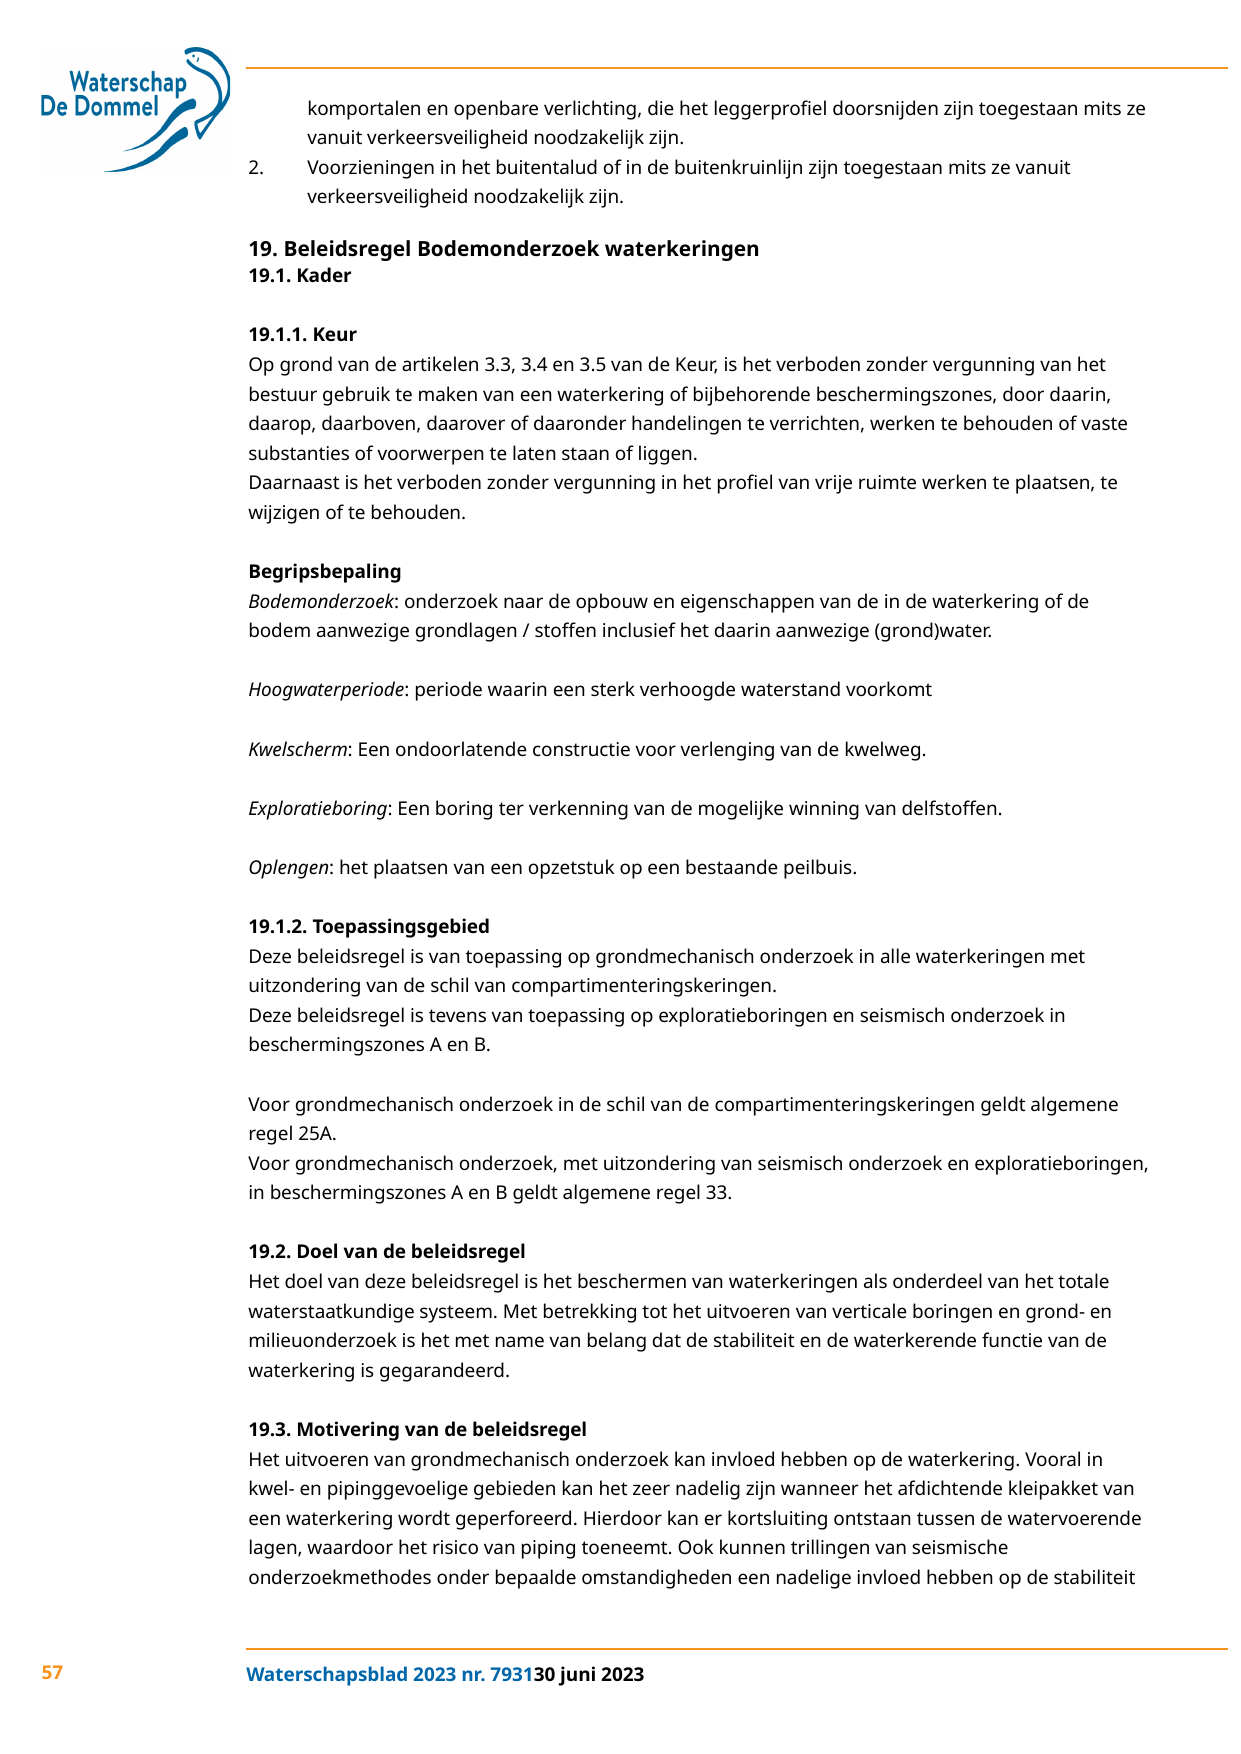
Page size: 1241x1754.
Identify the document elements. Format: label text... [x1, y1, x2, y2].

text Oplengen: het plaatsen van een opzetstuk op een bestaande peilbuis. [248, 854, 1152, 880]
text Begripsbepaling [248, 558, 1152, 584]
text 19.2. Doel van de beleidsregel [248, 1239, 1152, 1264]
picture [204, 47, 231, 76]
picture [198, 118, 210, 131]
text Bodemonderzoek: onderzoek naar de opbouw en eigenschappen van de in de waterkering of de bodem aanwezige grondlagen / stoffen inclusief het daarin aanwezige (grond)water. [248, 588, 1152, 643]
text 19.1.2. Toepassingsgebied [248, 913, 1152, 939]
picture [41, 47, 231, 172]
text Hoogwaterperiode: periode waarin een sterk verhoogde waterstand voorkomt [248, 677, 1152, 702]
text Kwelscherm: Een ondoorlatende constructie voor verlenging van de kwelweg. [248, 736, 1152, 761]
text Op grond van de artikelen 3.3, 3.4 en 3.5 van de Keur, is het verboden zonder vergunning van het bestuur gebruik te maken van een waterkering of bijbehorende beschermingszones, door daarin, daarop, daarboven, daarover of daaronder handelingen te verrichten, werken te behouden of vaste substanties of voorwerpen te laten staan of liggen. [248, 351, 1152, 466]
text Het uitvoeren van grondmechanisch onderzoek kan invloed hebben op de waterkering. Vooral in kwel- en pipinggevoelige gebieden kan het zeer nadelig zijn wanneer het afdichtende kleipakket van een waterkering wordt geperforeerd. Hierdoor kan er kortsluiting ontstaan tussen de watervoerende lagen, waardoor het risico van piping toeneemt. Ook kunnen trillingen van seismische onderzoekmethodes onder bepaalde omstandigheden een nadelige invloed hebben op de stabiliteit [248, 1446, 1152, 1590]
text Deze beleidsregel is van toepassing op grondmechanisch onderzoek in alle waterkeringen met uitzondering van de schil van compartimenteringskeringen. [248, 943, 1152, 998]
text 19. Beleidsregel Bodemonderzoek waterkeringen [248, 234, 1152, 262]
text Voor grondmechanisch onderzoek, met uitzondering van seismisch onderzoek en exploratieboringen, in beschermingszones A en B geldt algemene regel 33. [248, 1150, 1152, 1205]
picture [45, 99, 51, 111]
list komportalen en openbare verlichting, die het leggerprofiel doorsnijden zijn toegestaan mits ze vanuit verkeersveiligheid noodzakelijk zijn. [248, 95, 1152, 150]
text Deze beleidsregel is tevens van toepassing op exploratieboringen en seismisch onderzoek in beschermingszones A en B. [248, 1002, 1152, 1057]
text 19.1. Kader [248, 262, 1152, 288]
list Voorzieningen in het buitentalud of in de buitenkruinlijn zijn toegestaan mits ze vanuit verkeersveiligheid noodzakelijk zijn. [248, 154, 1152, 209]
text Voor grondmechanisch onderzoek in de schil van de compartimenteringskeringen geldt algemene regel 25A. [248, 1091, 1152, 1146]
text Het doel van deze beleidsregel is het beschermen van waterkeringen als onderdeel van het totale waterstaatkundige systeem. Met betrekking tot het uitvoeren van verticale boringen en grond- en milieuonderzoek is het met name van belang dat de stabiliteit en de waterkerende functie van de waterkering is gegarandeerd. [248, 1268, 1152, 1383]
text 19.3. Motivering van de beleidsregel [248, 1416, 1152, 1442]
text 19.1.1. Keur [248, 322, 1152, 347]
text Exploratieboring: Een boring ter verkenning van de mogelijke winning van delfstoffen. [248, 795, 1152, 821]
text Daarnaast is het verboden zonder vergunning in het profiel van vrije ruimte werken te plaatsen, te wijzigen of te behouden. [248, 469, 1152, 525]
